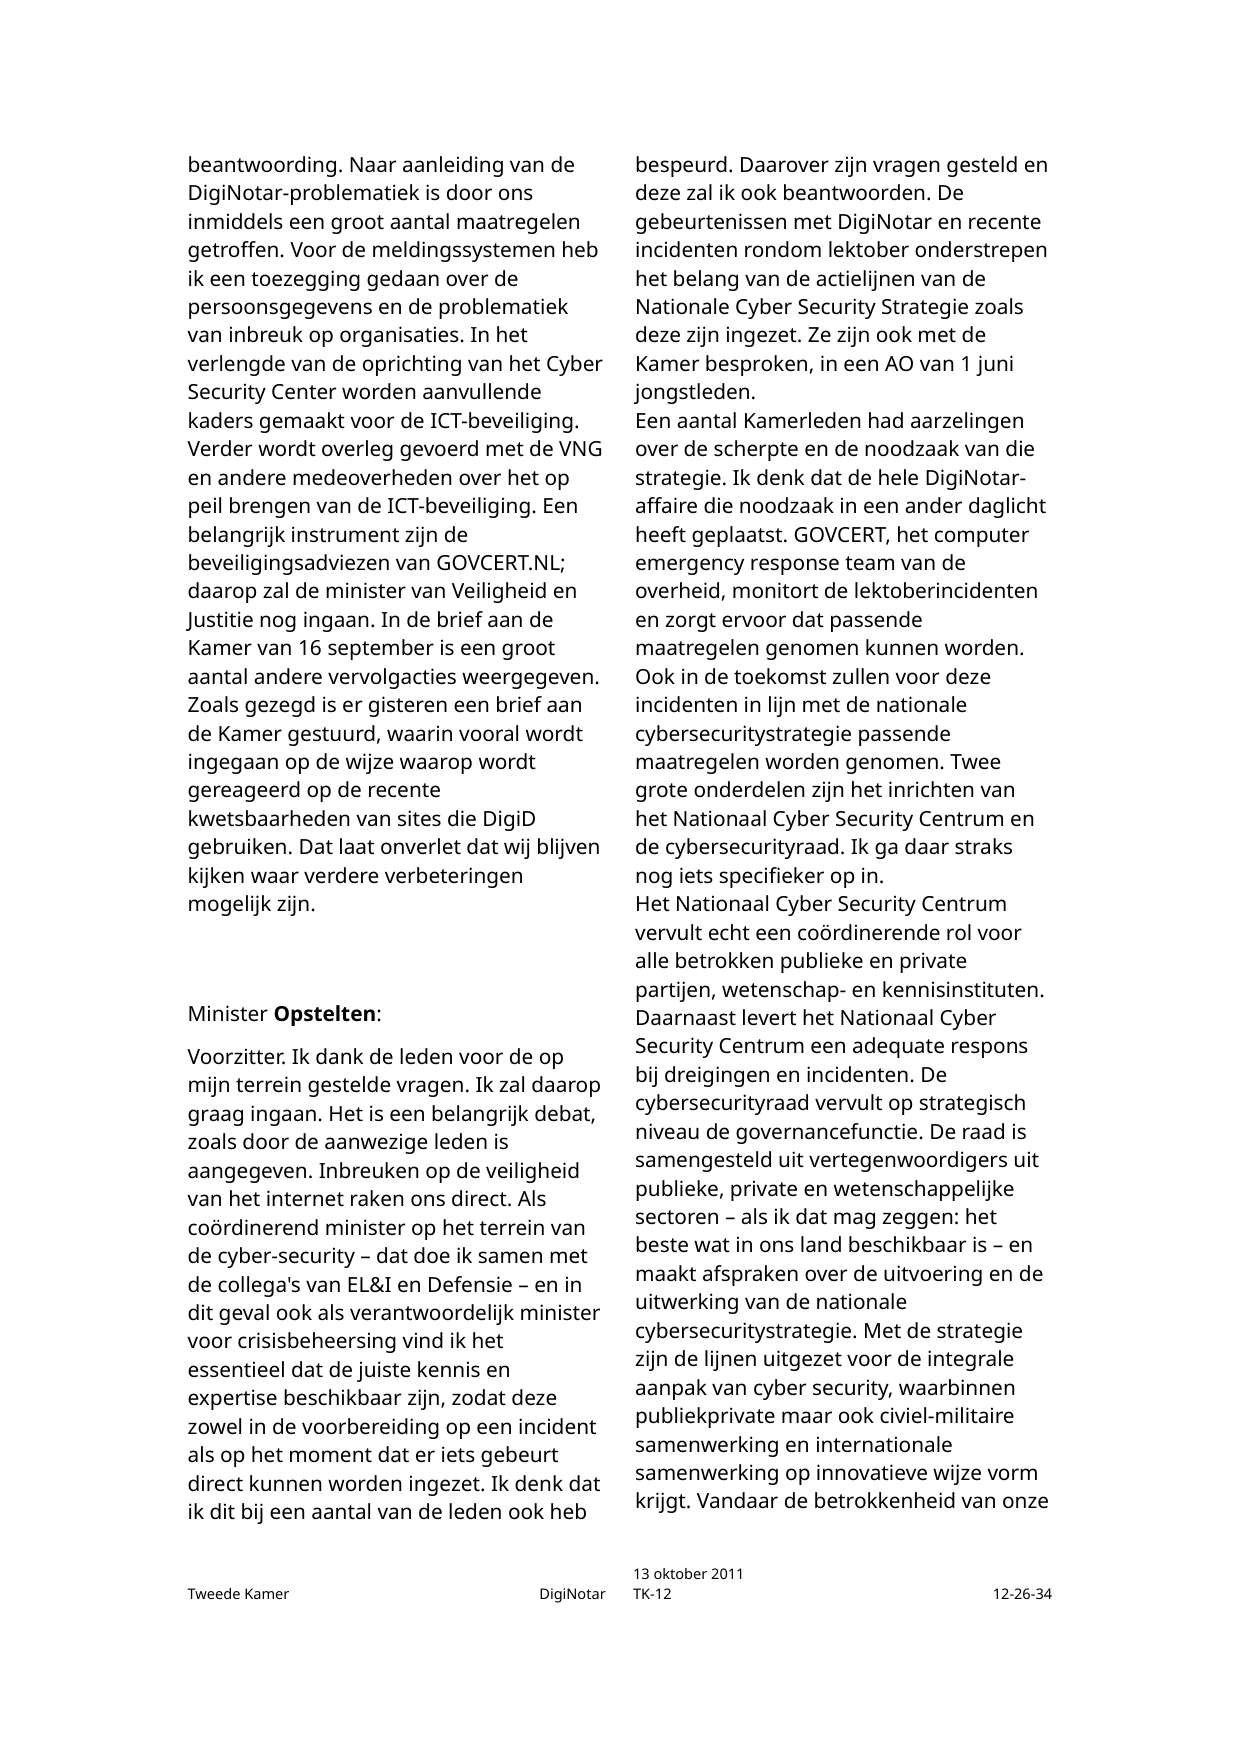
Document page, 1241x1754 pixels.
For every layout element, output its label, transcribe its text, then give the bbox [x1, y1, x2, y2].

text Minister Opstelten: [187, 999, 605, 1027]
text  [187, 948, 605, 976]
text Het Nationaal Cyber Security Centrum vervult echt een coördinerende rol voor alle betrokken publieke en private partijen, wetenschap- en kennisinstituten. Daarnaast levert het Nationaal Cyber Security Centrum een adequate respons bij dreigingen en incidenten. De cybersecurityraad vervult op strategisch niveau de governancefunctie. De raad is samengesteld uit vertegenwoordigers uit publieke, private en wetenschappelijke sectoren – als ik dat mag zeggen: het beste wat in ons land beschikbaar is – en maakt afspraken over de uitvoering en de uitwerking van de nationale cybersecuritystrategie. Met de strategie zijn de lijnen uitgezet voor de integrale aanpak van cyber security, waarbinnen publiekprivate maar ook civiel-militaire samenwerking en internationale samenwerking op innovatieve wijze vorm krijgt. Vandaar de betrokkenheid van onze [635, 889, 1053, 1515]
text bespeurd. Daarover zijn vragen gesteld en deze zal ik ook beantwoorden. De gebeurtenissen met DigiNotar en recente incidenten rondom lektober onderstrepen het belang van de actielijnen van de Nationale Cyber Security Strategie zoals deze zijn ingezet. Ze zijn ook met de Kamer besproken, in een AO van 1 juni jongstleden. [635, 150, 1053, 406]
text Voorzitter. Ik dank de leden voor de op mijn terrein gestelde vragen. Ik zal daarop graag ingaan. Het is een belangrijk debat, zoals door de aanwezige leden is aangegeven. Inbreuken op de veiligheid van het internet raken ons direct. Als coördinerend minister op het terrein van de cyber-security – dat doe ik samen met de collega's van EL&I en Defensie – en in dit geval ook als verantwoordelijk minister voor crisisbeheersing vind ik het essentieel dat de juiste kennis en expertise beschikbaar zijn, zodat deze zowel in de voorbereiding op een incident als op het moment dat er iets gebeurt direct kunnen worden ingezet. Ik denk dat ik dit bij een aantal van de leden ook heb [187, 1042, 605, 1526]
text Een aantal Kamerleden had aarzelingen over de scherpte en de noodzaak van die strategie. Ik denk dat de hele DigiNotar-affaire die noodzaak in een ander daglicht heeft geplaatst. GOVCERT, het computer emergency response team van de overheid, monitort de lektoberincidenten en zorgt ervoor dat passende maatregelen genomen kunnen worden. Ook in de toekomst zullen voor deze incidenten in lijn met de nationale cybersecuritystrategie passende maatregelen worden genomen. Twee grote onderdelen zijn het inrichten van het Nationaal Cyber Security Centrum en de cybersecurityraad. Ik ga daar straks nog iets specifieker op in. [635, 406, 1053, 889]
text beantwoording. Naar aanleiding van de DigiNotar-problematiek is door ons inmiddels een groot aantal maatregelen getroffen. Voor de meldingssystemen heb ik een toezegging gedaan over de persoonsgegevens en de problematiek van inbreuk op organisaties. In het verlengde van de oprichting van het Cyber Security Center worden aanvullende kaders gemaakt voor de ICT-beveiliging. Verder wordt overleg gevoerd met de VNG en andere medeoverheden over het op peil brengen van de ICT-beveiliging. Een belangrijk instrument zijn de beveiligingsadviezen van GOVCERT.NL; daarop zal de minister van Veiligheid en Justitie nog ingaan. In de brief aan de Kamer van 16 september is een groot aantal andere vervolgacties weergegeven. Zoals gezegd is er gisteren een brief aan de Kamer gestuurd, waarin vooral wordt ingegaan op de wijze waarop wordt gereageerd op de recente kwetsbaarheden van sites die DigiD gebruiken. Dat laat onverlet dat wij blijven kijken waar verdere verbeteringen mogelijk zijn. [187, 150, 605, 918]
